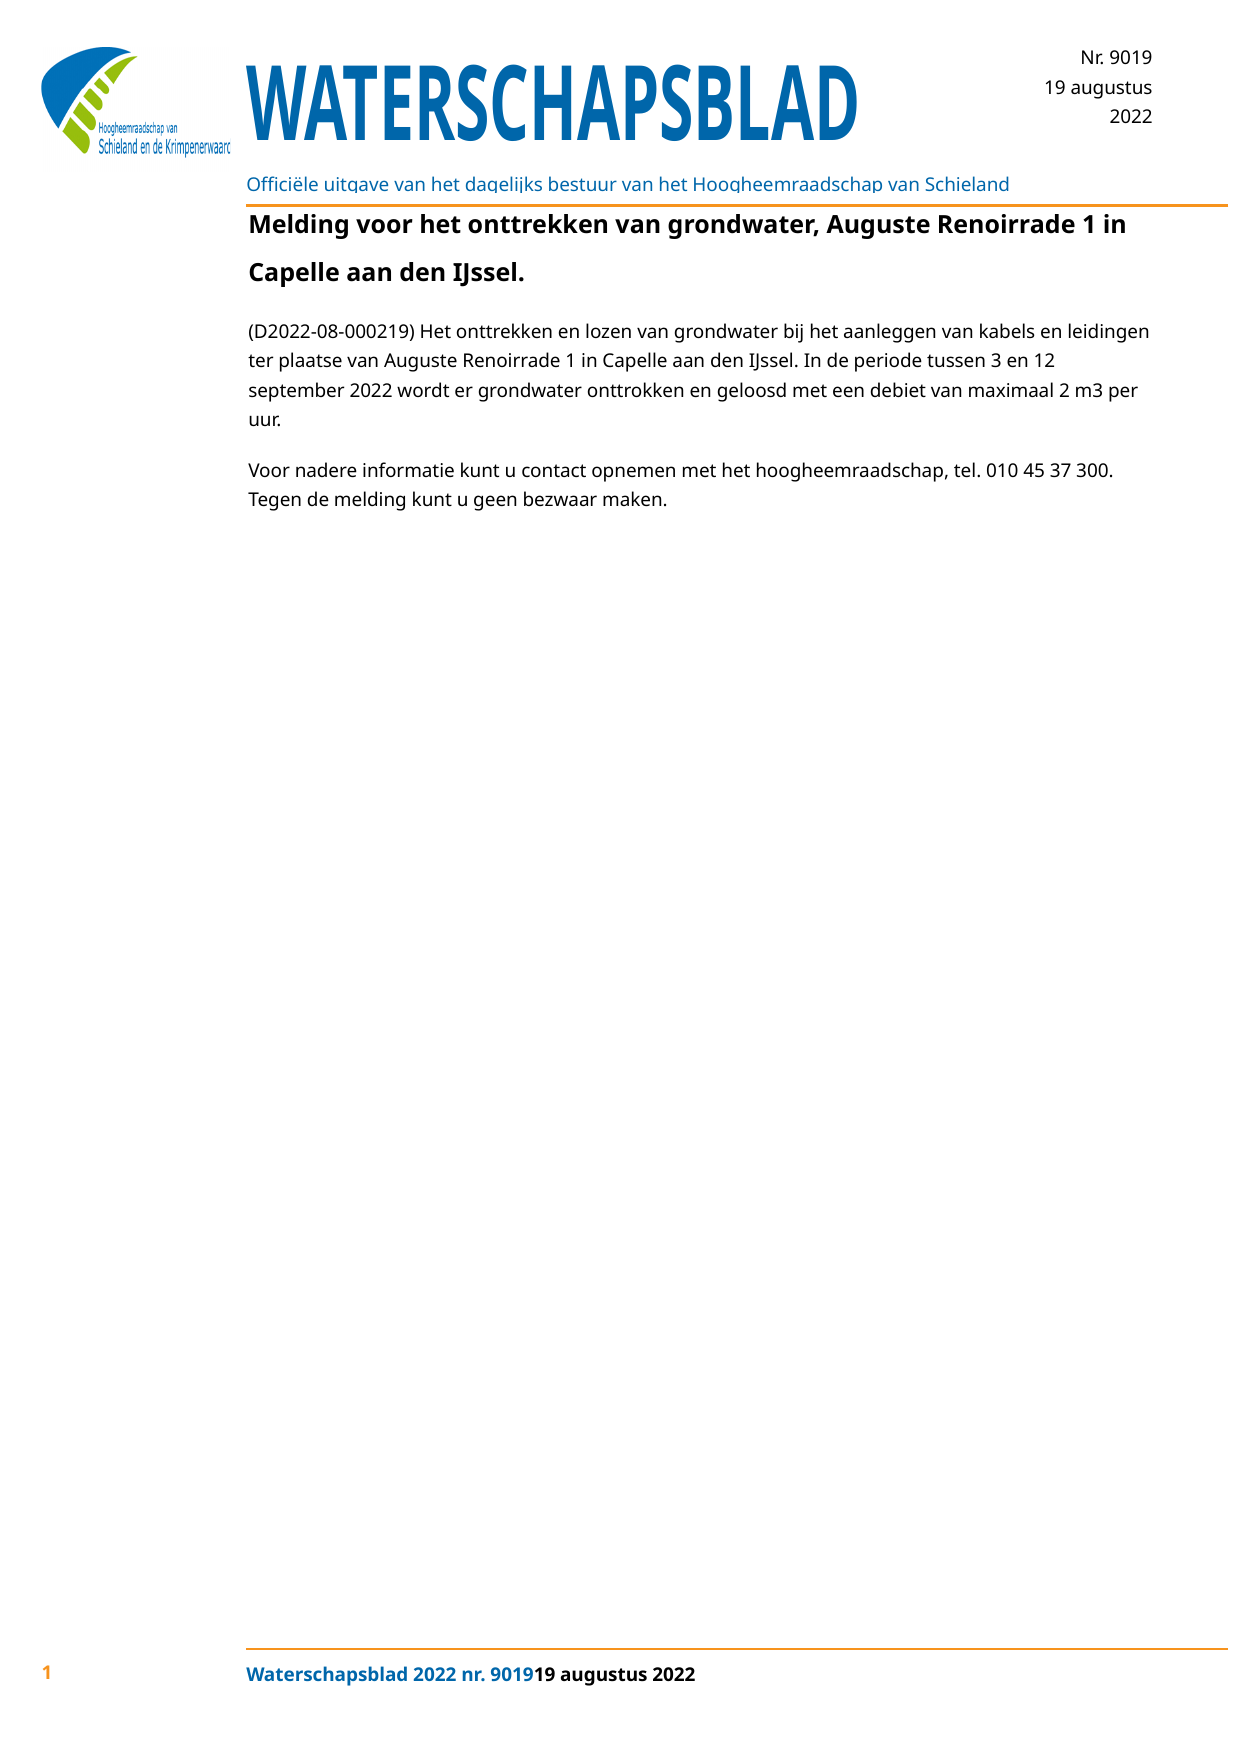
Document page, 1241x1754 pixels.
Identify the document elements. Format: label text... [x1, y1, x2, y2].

text Melding voor het onttrekken van grondwater, Auguste Renoirrade 1 in Capelle aan den IJssel. [248, 207, 1152, 288]
text (D2022-08-000219) Het onttrekken en lozen van grondwater bij het aanleggen van kabels en leidingen ter plaatse van Auguste Renoirrade 1 in Capelle aan den IJssel. In de periode tussen 3 en 12 september 2022 wordt er grondwater onttrokken en geloosd met een debiet van maximaal 2 m3 per uur. [248, 318, 1152, 432]
picture [41, 47, 231, 172]
text Voor nadere informatie kunt u contact opnemen met het hoogheemraadschap, tel. 010 45 37 300. Tegen de melding kunt u geen bezwaar maken. [248, 457, 1152, 512]
